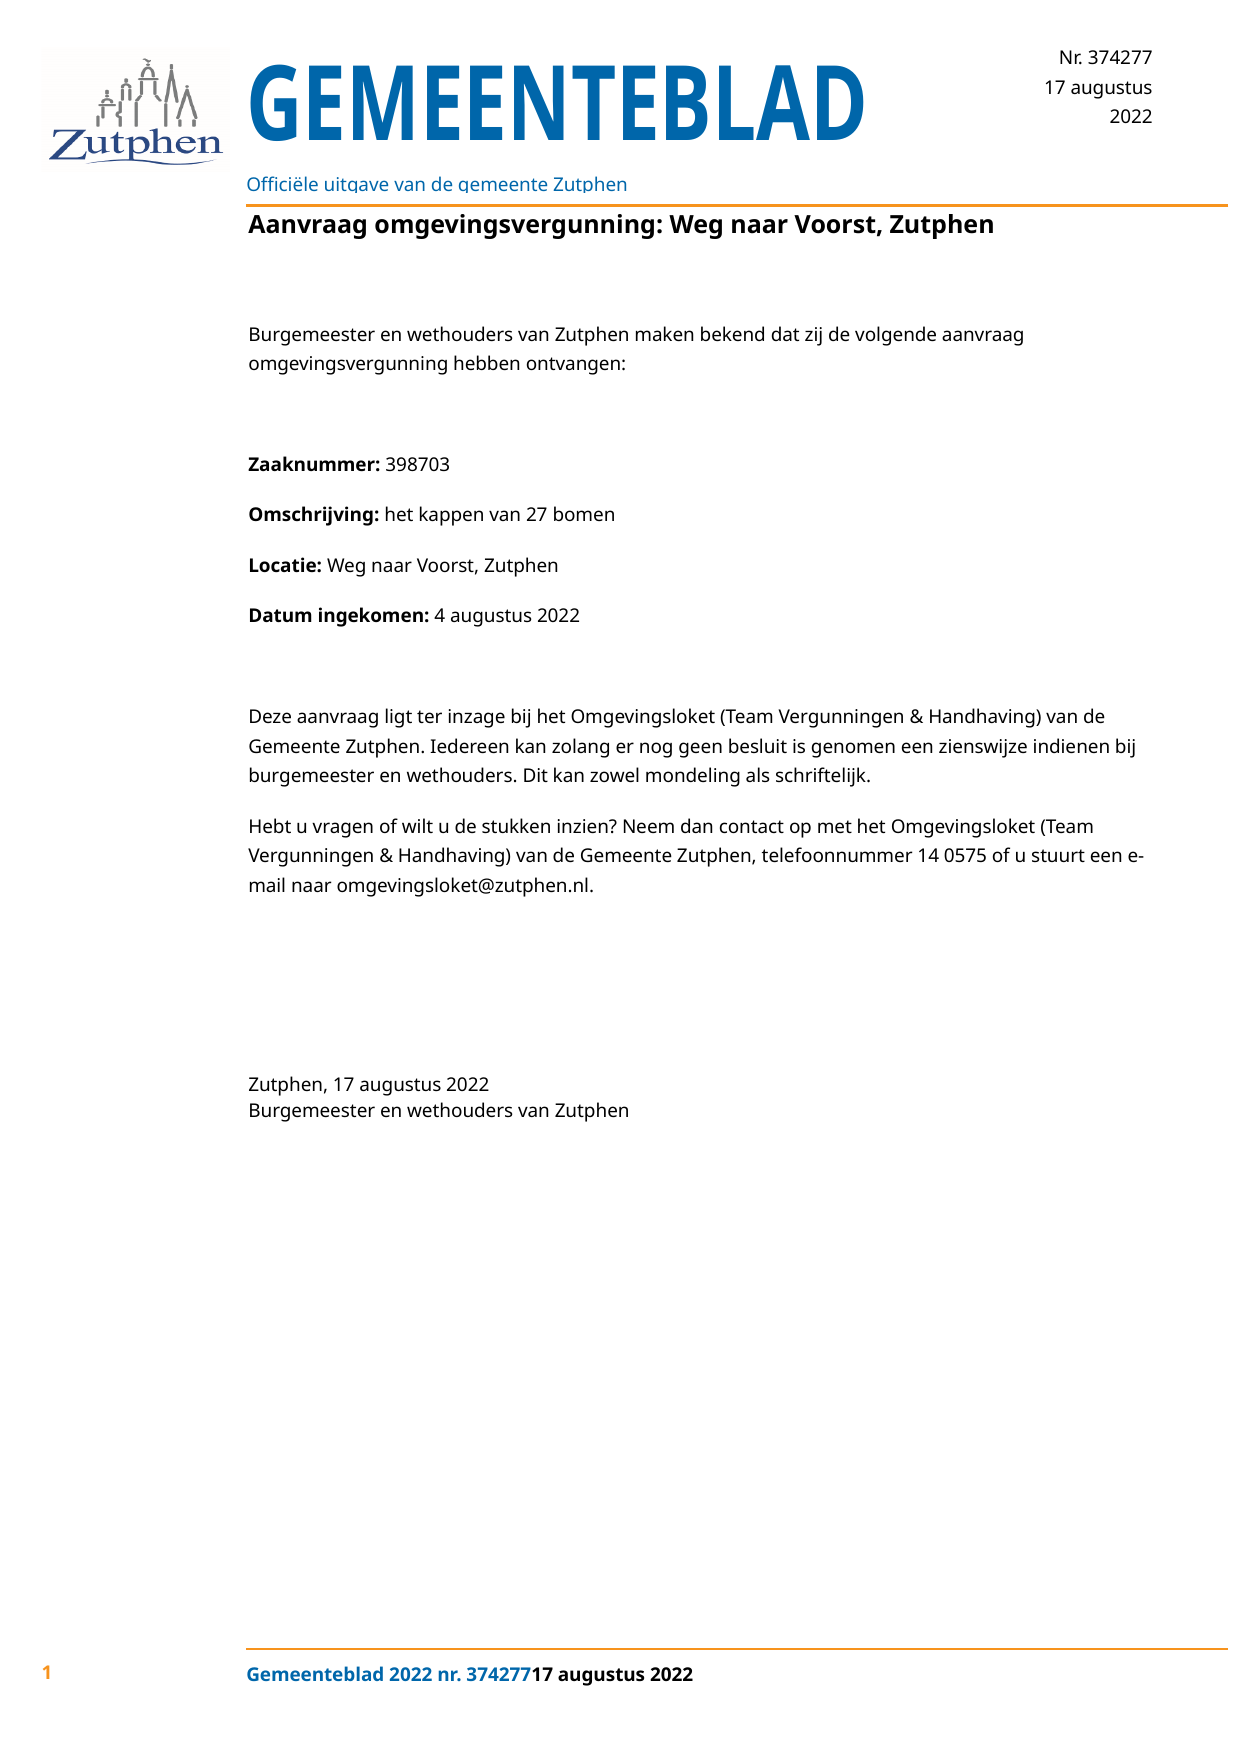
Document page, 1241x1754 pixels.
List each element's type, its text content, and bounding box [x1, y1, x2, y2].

text Aanvraag omgevingsvergunning: Weg naar Voorst, Zutphen [248, 207, 1152, 241]
text Hebt u vragen of wilt u de stukken inzien? Neem dan contact op met het Omgevingsloket (Team Vergunningen & Handhaving) van de Gemeente Zutphen, telefoonnummer 14 0575 of u stuurt een e-mail naar omgevingsloket@zutphen.nl. [248, 813, 1152, 898]
text Zaaknummer: 398703 [248, 451, 1152, 477]
text Zutphen, 17 augustus 2022 [248, 1071, 1152, 1097]
text Omschrijving: het kappen van 27 bomen [248, 502, 1152, 527]
text Datum ingekomen: 4 augustus 2022 [248, 602, 1152, 628]
text Deze aanvraag ligt ter inzage bij het Omgevingsloket (Team Vergunningen & Handhaving) van de Gemeente Zutphen. Iedereen kan zolang er nog geen besluit is genomen een zienswijze indienen bij burgemeester en wethouders. Dit kan zowel mondeling als schriftelijk. [248, 703, 1152, 788]
picture [41, 47, 231, 172]
text Locatie: Weg naar Voorst, Zutphen [248, 552, 1152, 578]
text Burgemeester en wethouders van Zutphen [248, 1097, 1152, 1122]
text Burgemeester en wethouders van Zutphen maken bekend dat zij de volgende aanvraag omgevingsvergunning hebben ontvangen: [248, 321, 1152, 376]
